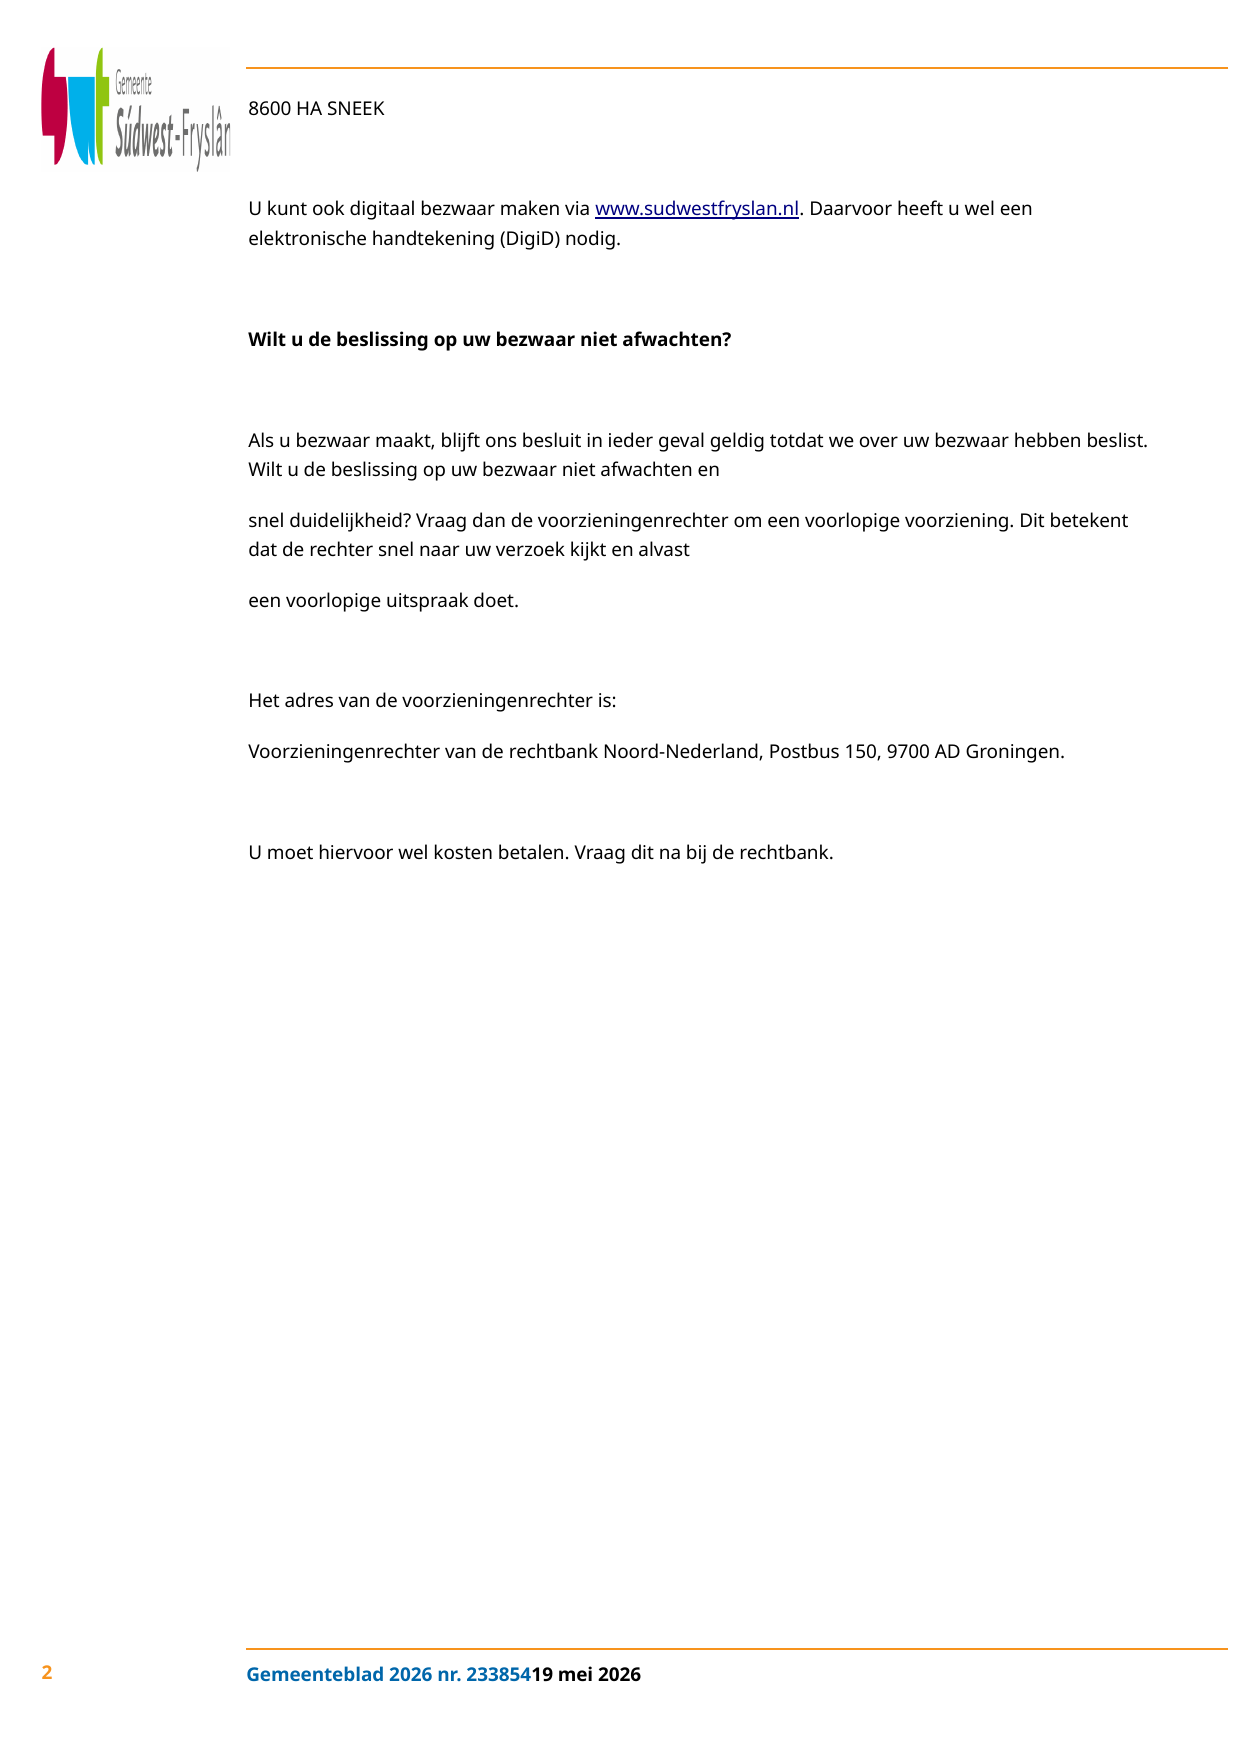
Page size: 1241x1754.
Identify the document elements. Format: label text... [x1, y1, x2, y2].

text U moet hiervoor wel kosten betalen. Vraag dit na bij de rechtbank. [248, 839, 1152, 865]
text Wilt u de beslissing op uw bezwaar niet afwachten? [248, 326, 1152, 352]
text Voorzieningenrechter van de rechtbank Noord-Nederland, Postbus 150, 9700 AD Groningen. [248, 738, 1152, 764]
text snel duidelijkheid? Vraag dan de voorzieningenrechter om een voorlopige voorziening. Dit betekent dat de rechter snel naar uw verzoek kijkt en alvast [248, 507, 1152, 562]
picture [41, 47, 231, 172]
text een voorlopige uitspraak doet. [248, 587, 1152, 613]
text Het adres van de voorzieningenrechter is: [248, 688, 1152, 713]
text 8600 HA SNEEK [248, 95, 1152, 121]
text Als u bezwaar maakt, blijft ons besluit in ieder geval geldig totdat we over uw bezwaar hebben beslist. Wilt u de beslissing op uw bezwaar niet afwachten en [248, 427, 1152, 482]
text U kunt ook digitaal bezwaar maken via www.sudwestfryslan.nl. Daarvoor heeft u wel een elektronische handtekening (DigiD) nodig. [248, 196, 1152, 251]
